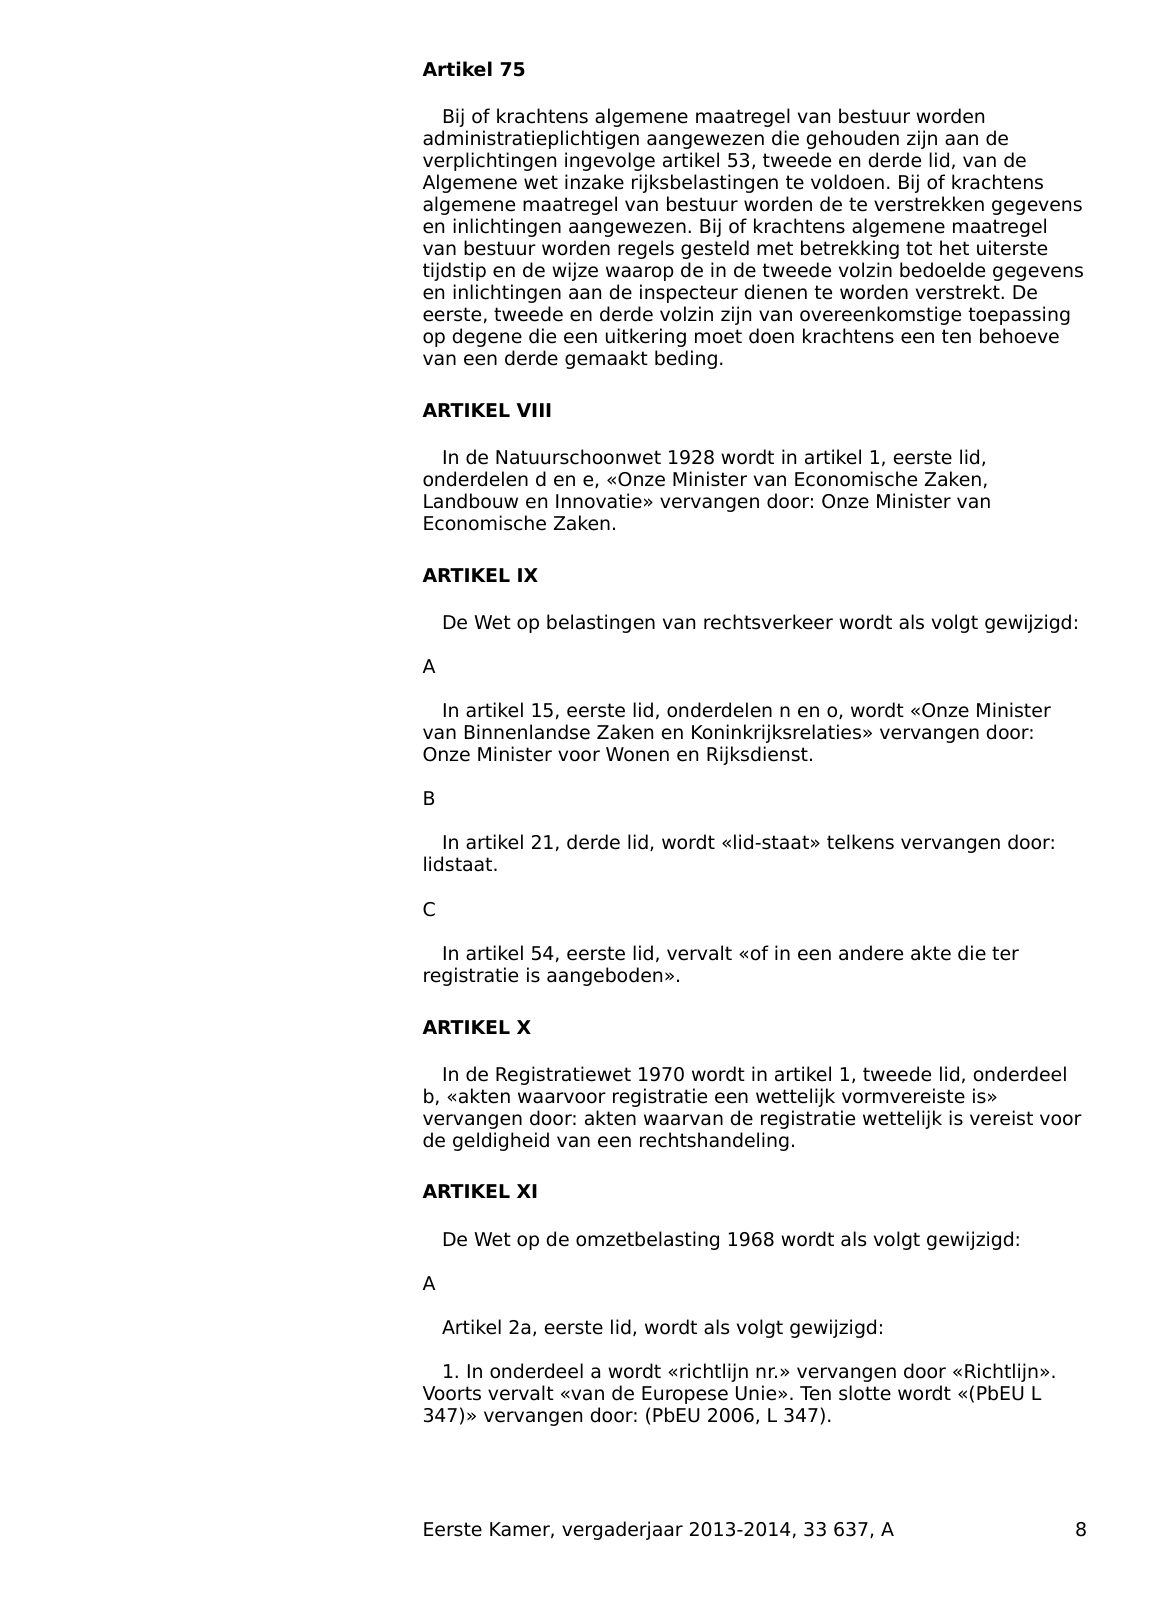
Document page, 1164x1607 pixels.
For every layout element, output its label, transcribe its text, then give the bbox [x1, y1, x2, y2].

text 1. In onderdeel a wordt «richtlijn nr.» vervangen door «Richtlijn». Voorts vervalt «van de Europese Unie». Ten slotte wordt «(PbEU L 347)» vervangen door: (PbEU 2006, L 347). [422, 1361, 1087, 1427]
subtitle ARTIKEL X [422, 1017, 1087, 1038]
text Artikel 2a, eerste lid, wordt als volgt gewijzigd: [422, 1317, 1087, 1339]
subtitle ARTIKEL XI [422, 1181, 1087, 1203]
text In artikel 21, derde lid, wordt «lid-staat» telkens vervangen door: lidstaat. [422, 832, 1087, 876]
subtitle ARTIKEL VIII [422, 400, 1087, 422]
subtitle Artikel 75 [422, 59, 1087, 81]
text B [422, 788, 1087, 810]
text In de Registratiewet 1970 wordt in artikel 1, tweede lid, onderdeel b, «akten waarvoor registratie een wettelijk vormvereiste is» vervangen door: akten waarvan de registratie wettelijk is vereist voor de geldigheid van een rechtshandeling. [422, 1063, 1087, 1151]
text In de Natuurschoonwet 1928 wordt in artikel 1, eerste lid, onderdelen d en e, «Onze Minister van Economische Zaken, Landbouw en Innovatie» vervangen door: Onze Minister van Economische Zaken. [422, 447, 1087, 535]
text De Wet op de omzetbelasting 1968 wordt als volgt gewijzigd: [422, 1228, 1087, 1250]
subtitle ARTIKEL IX [422, 565, 1087, 587]
text A [422, 656, 1087, 678]
text C [422, 898, 1087, 920]
text Bij of krachtens algemene maatregel van bestuur worden administratieplichtigen aangewezen die gehouden zijn aan de verplichtingen ingevolge artikel 53, tweede en derde lid, van de Algemene wet inzake rijksbelastingen te voldoen. Bij of krachtens algemene maatregel van bestuur worden de te verstrekken gegevens en inlichtingen aangewezen. Bij of krachtens algemene maatregel van bestuur worden regels gesteld met betrekking tot het uiterste tijdstip en de wijze waarop de in de tweede volzin bedoelde gegevens en inlichtingen aan de inspecteur dienen te worden verstrekt. De eerste, tweede en derde volzin zijn van overeenkomstige toepassing op degene die een uitkering moet doen krachtens een ten behoeve van een derde gemaakt beding. [422, 106, 1087, 370]
text In artikel 15, eerste lid, onderdelen n en o, wordt «Onze Minister van Binnenlandse Zaken en Koninkrijksrelaties» vervangen door: Onze Minister voor Wonen en Rijksdienst. [422, 700, 1087, 766]
text De Wet op belastingen van rechtsverkeer wordt als volgt gewijzigd: [422, 612, 1087, 634]
text A [422, 1273, 1087, 1294]
text In artikel 54, eerste lid, vervalt «of in een andere akte die ter registratie is aangeboden». [422, 943, 1087, 987]
